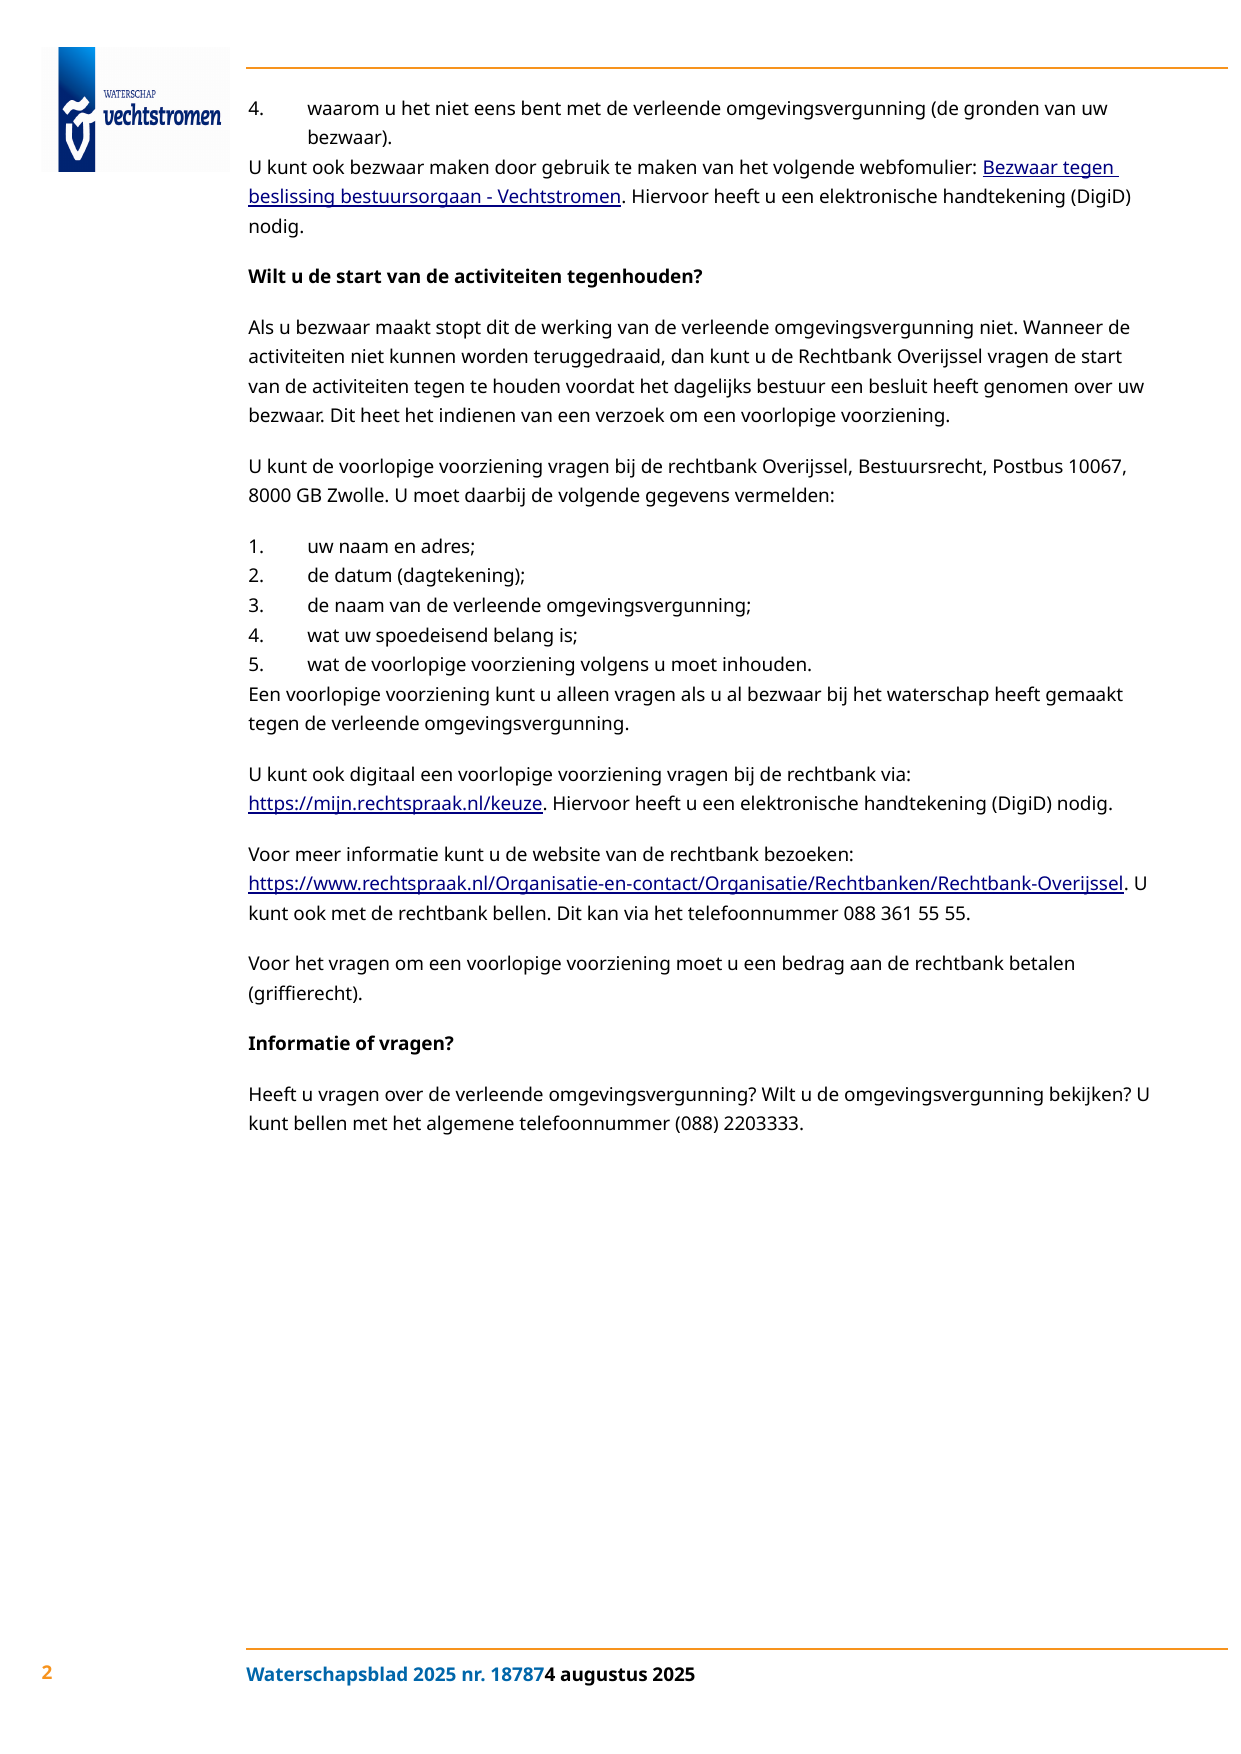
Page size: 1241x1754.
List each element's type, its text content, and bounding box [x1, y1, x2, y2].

list de naam van de verleende omgevingsvergunning; [248, 592, 1152, 618]
list de datum (dagtekening); [248, 563, 1152, 588]
text U kunt de voorlopige voorziening vragen bij de rechtbank Overijssel, Bestuursrecht, Postbus 10067, 8000 GB Zwolle. U moet daarbij de volgende gegevens vermelden: [248, 453, 1152, 508]
list waarom u het niet eens bent met de verleende omgevingsvergunning (de gronden van uw bezwaar). [248, 95, 1152, 150]
text Een voorlopige voorziening kunt u alleen vragen als u al bezwaar bij het waterschap heeft gemaakt tegen de verleende omgevingsvergunning. [248, 681, 1152, 736]
text Heeft u vragen over de verleende omgevingsvergunning? Wilt u de omgevingsvergunning bekijken? U kunt bellen met het algemene telefoonnummer (088) 2203333. [248, 1081, 1152, 1136]
text U kunt ook digitaal een voorlopige voorziening vragen bij de rechtbank via: https://mijn.rechtspraak.nl/keuze. Hiervoor heeft u een elektronische handtekening (DigiD) nodig. [248, 761, 1152, 816]
text U kunt ook bezwaar maken door gebruik te maken van het volgende webfomulier: Bezwaar tegen beslissing bestuursorgaan - Vechtstromen. Hiervoor heeft u een elektronische handtekening (DigiD) nodig. [248, 154, 1152, 239]
picture [41, 47, 231, 172]
text Voor het vragen om een voorlopige voorziening moet u een bedrag aan de rechtbank betalen (griffierecht). [248, 951, 1152, 1006]
list wat uw spoedeisend belang is; [248, 622, 1152, 648]
text Als u bezwaar maakt stopt dit de werking van de verleende omgevingsvergunning niet. Wanneer de activiteiten niet kunnen worden teruggedraaid, dan kunt u de Rechtbank Overijssel vragen de start van de activiteiten tegen te houden voordat het dagelijks bestuur een besluit heeft genomen over uw bezwaar. Dit heet het indienen van een verzoek om een voorlopige voorziening. [248, 314, 1152, 428]
list wat de voorlopige voorziening volgens u moet inhouden. [248, 651, 1152, 677]
text Wilt u de start van de activiteiten tegenhouden? [248, 263, 1152, 289]
list uw naam en adres; [248, 533, 1152, 559]
text Voor meer informatie kunt u de website van de rechtbank bezoeken: https://www.rechtspraak.nl/Organisatie-en-contact/Organisatie/Rechtbanken/Rechtbank-Overijssel. U kunt ook met de rechtbank bellen. Dit kan via het telefoonnummer 088 361 55 55. [248, 841, 1152, 926]
text Informatie of vragen? [248, 1031, 1152, 1056]
